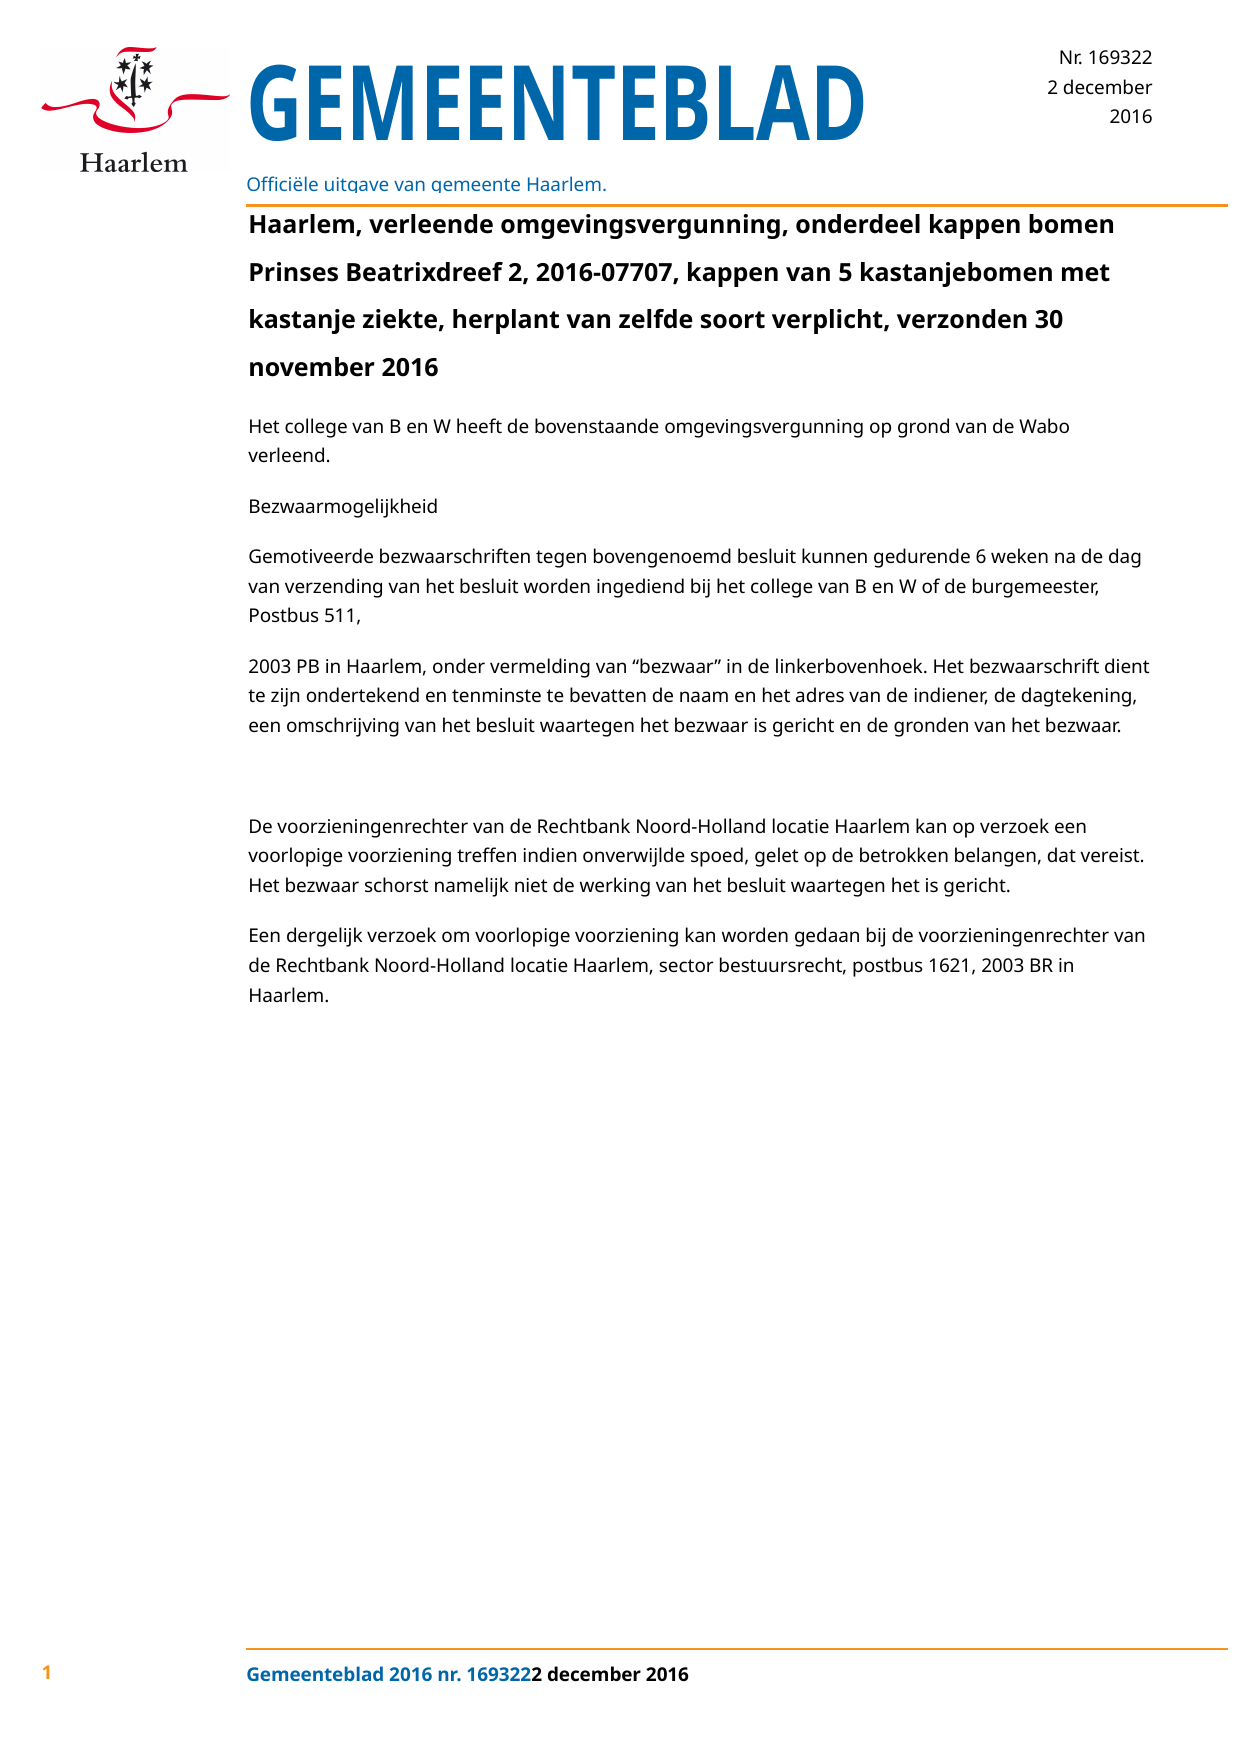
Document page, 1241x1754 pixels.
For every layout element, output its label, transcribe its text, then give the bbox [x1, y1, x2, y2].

text Het college van B en W heeft de bovenstaande omgevingsvergunning op grond van de Wabo verleend. [248, 413, 1152, 468]
text Haarlem, verleende omgevingsvergunning, onderdeel kappen bomen Prinses Beatrixdreef 2, 2016-07707, kappen van 5 kastanjebomen met kastanje ziekte, herplant van zelfde soort verplicht, verzonden 30 november 2016 [248, 207, 1152, 384]
text Gemotiveerde bezwaarschriften tegen bovengenoemd besluit kunnen gedurende 6 weken na de dag van verzending van het besluit worden ingediend bij het college van B en W of de burgemeester, Postbus 511, [248, 543, 1152, 628]
text 2003 PB in Haarlem, onder vermelding van “bezwaar” in de linkerbovenhoek. Het bezwaarschrift dient te zijn ondertekend en tenminste te bevatten de naam en het adres van de indiener, de dagtekening, een omschrijving van het besluit waartegen het bezwaar is gericht en de gronden van het bezwaar. [248, 653, 1152, 738]
text De voorzieningenrechter van de Rechtbank Noord-Holland locatie Haarlem kan op verzoek een voorlopige voorziening treffen indien onverwijlde spoed, gelet op de betrokken belangen, dat vereist. Het bezwaar schorst namelijk niet de werking van het besluit waartegen het is gericht. [248, 813, 1152, 898]
text Bezwaarmogelijkheid [248, 493, 1152, 519]
picture [41, 47, 231, 172]
text Een dergelijk verzoek om voorlopige voorziening kan worden gedaan bij de voorzieningenrechter van de Rechtbank Noord-Holland locatie Haarlem, sector bestuursrecht, postbus 1621, 2003 BR in Haarlem. [248, 923, 1152, 1008]
